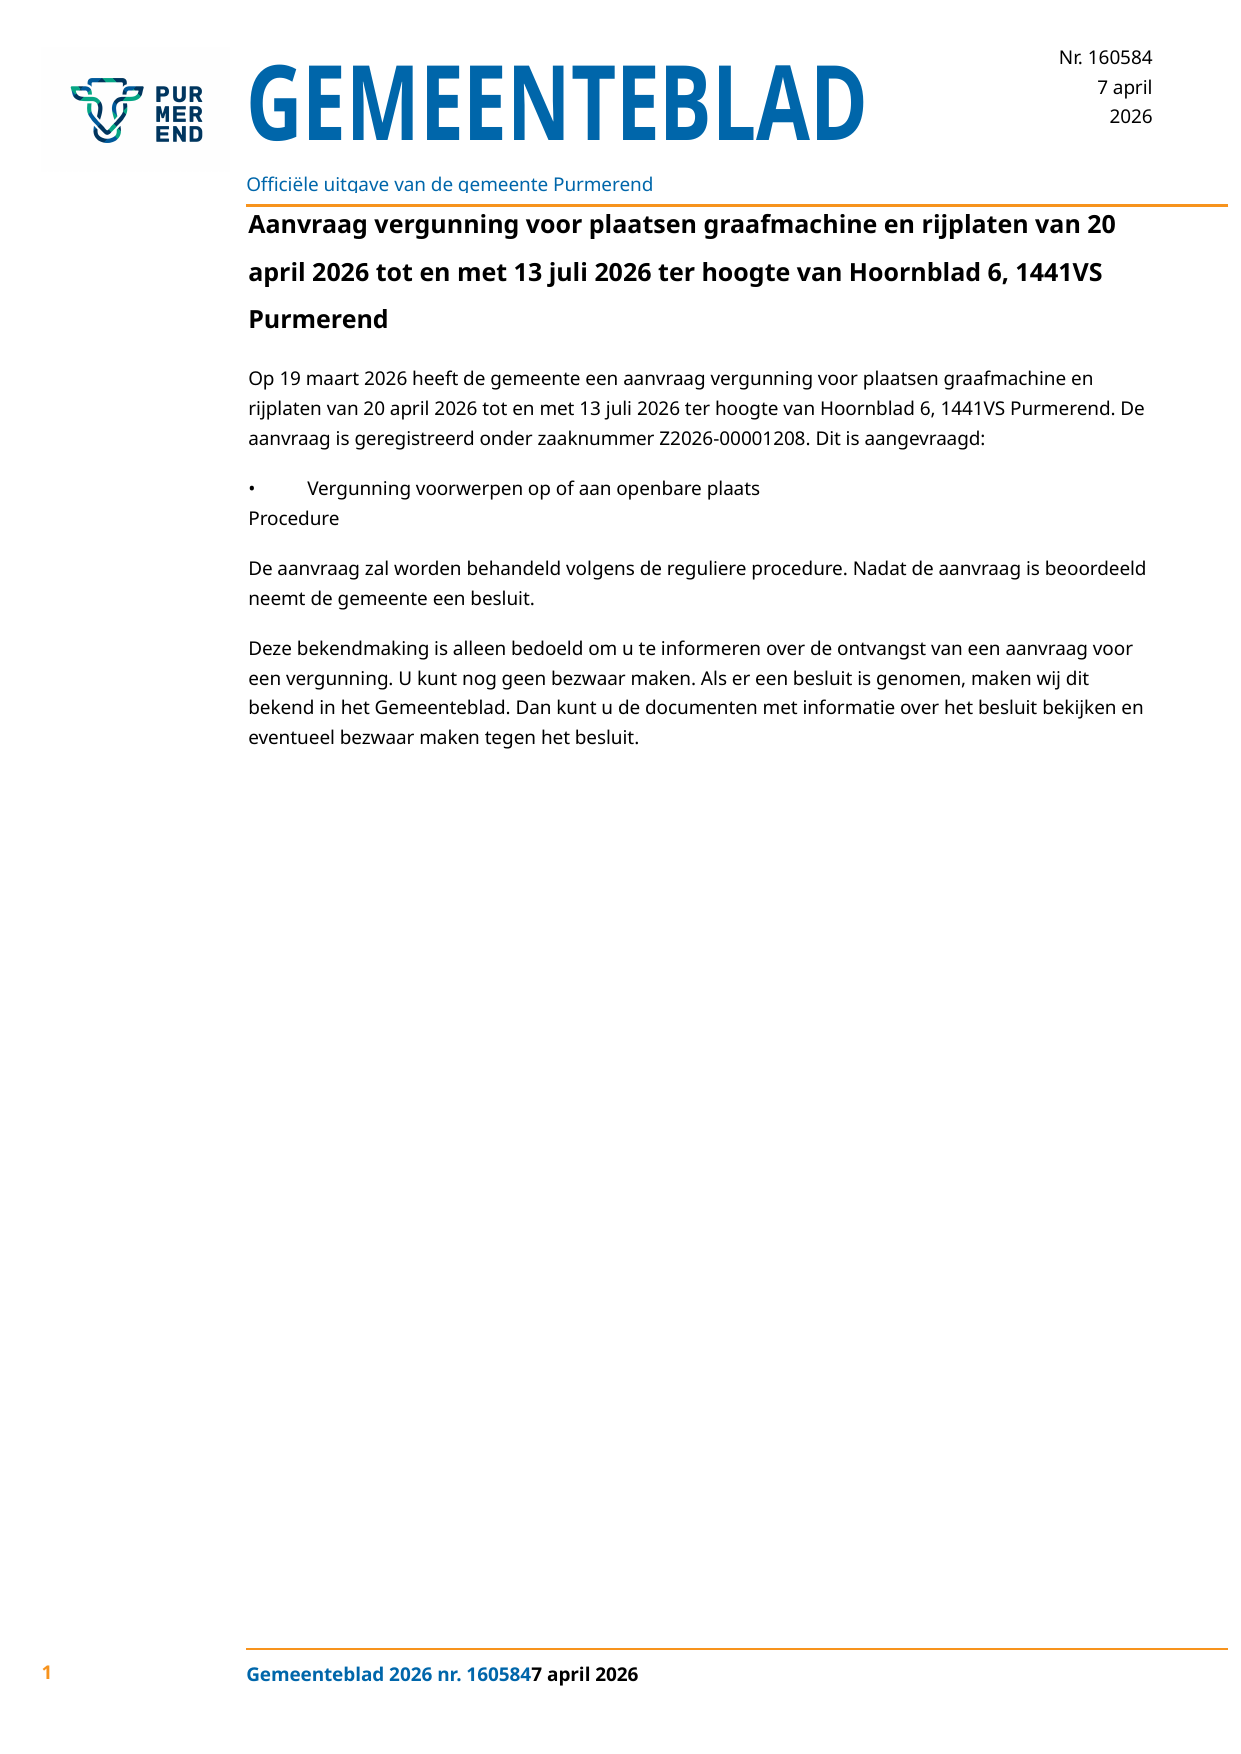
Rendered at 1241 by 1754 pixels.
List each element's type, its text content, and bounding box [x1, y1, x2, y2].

text Aanvraag vergunning voor plaatsen graafmachine en rijplaten van 20 april 2026 tot en met 13 juli 2026 ter hoogte van Hoornblad 6, 1441VS Purmerend [248, 207, 1152, 336]
list Vergunning voorwerpen op of aan openbare plaats [248, 475, 1152, 501]
text Procedure [248, 505, 1152, 530]
text Op 19 maart 2026 heeft de gemeente een aanvraag vergunning voor plaatsen graafmachine en rijplaten van 20 april 2026 tot en met 13 juli 2026 ter hoogte van Hoornblad 6, 1441VS Purmerend. De aanvraag is geregistreerd onder zaaknummer Z2026-00001208. Dit is aangevraagd: [248, 366, 1152, 450]
text De aanvraag zal worden behandeld volgens de reguliere procedure. Nadat de aanvraag is beoordeeld neemt de gemeente een besluit. [248, 555, 1152, 610]
picture [41, 47, 231, 172]
text Deze bekendmaking is alleen bedoeld om u te informeren over de ontvangst van een aanvraag voor een vergunning. U kunt nog geen bezwaar maken. Als er een besluit is genomen, maken wij dit bekend in het Gemeenteblad. Dan kunt u de documenten met informatie over het besluit bekijken en eventueel bezwaar maken tegen het besluit. [248, 635, 1152, 749]
